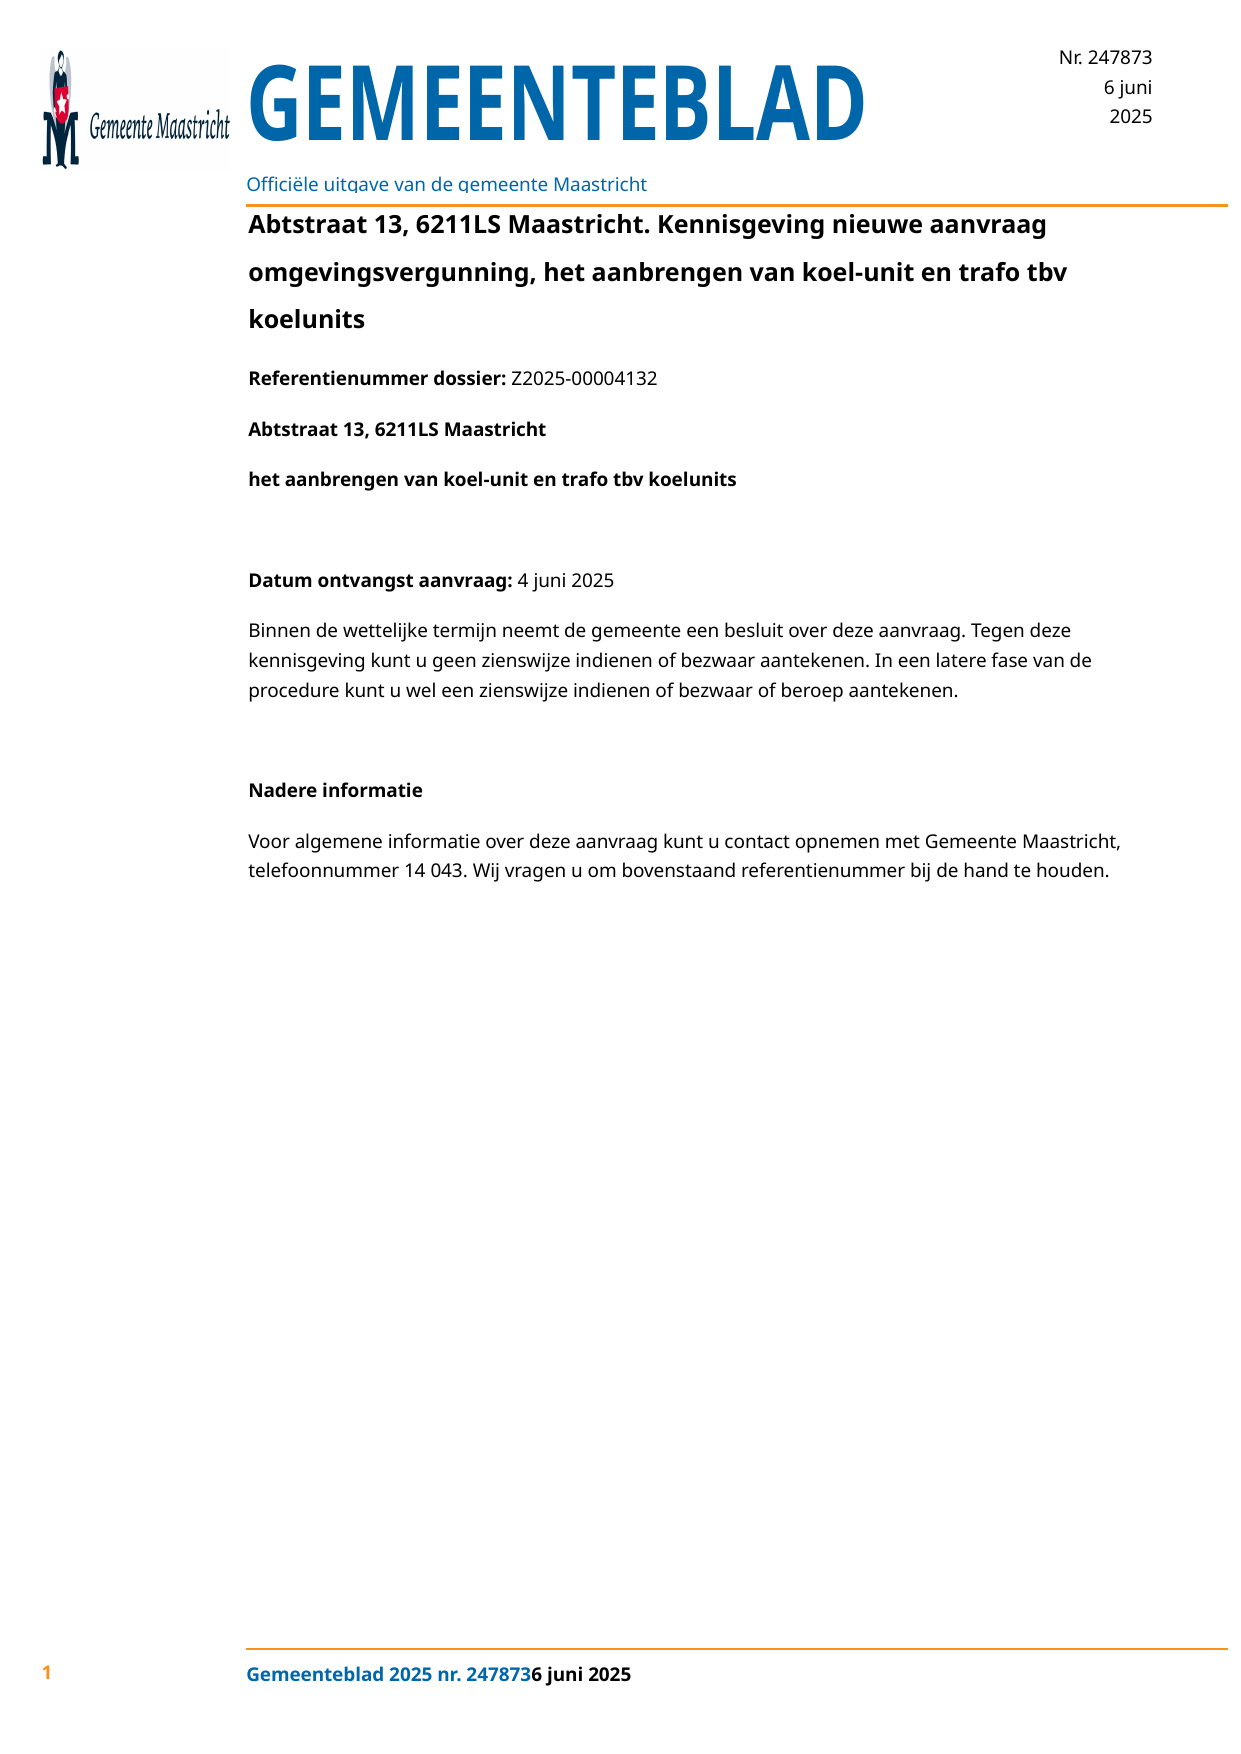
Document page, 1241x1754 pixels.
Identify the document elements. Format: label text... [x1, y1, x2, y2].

text Abtstraat 13, 6211LS Maastricht. Kennisgeving nieuwe aanvraag omgevingsvergunning, het aanbrengen van koel-unit en trafo tbv koelunits [248, 207, 1152, 336]
text Datum ontvangst aanvraag: 4 juni 2025 [248, 567, 1152, 593]
picture [41, 47, 231, 172]
text Voor algemene informatie over deze aanvraag kunt u contact opnemen met Gemeente Maastricht, telefoonnummer 14 043. Wij vragen u om bovenstaand referentienummer bij de hand te houden. [248, 828, 1152, 883]
text Abtstraat 13, 6211LS Maastricht [248, 416, 1152, 442]
text het aanbrengen van koel-unit en trafo tbv koelunits [248, 466, 1152, 492]
text Referentienummer dossier: Z2025-00004132 [248, 366, 1152, 391]
text Nadere informatie [248, 778, 1152, 803]
text Binnen de wettelijke termijn neemt de gemeente een besluit over deze aanvraag. Tegen deze kennisgeving kunt u geen zienswijze indienen of bezwaar aantekenen. In een latere fase van de procedure kunt u wel een zienswijze indienen of bezwaar of beroep aantekenen. [248, 618, 1152, 702]
